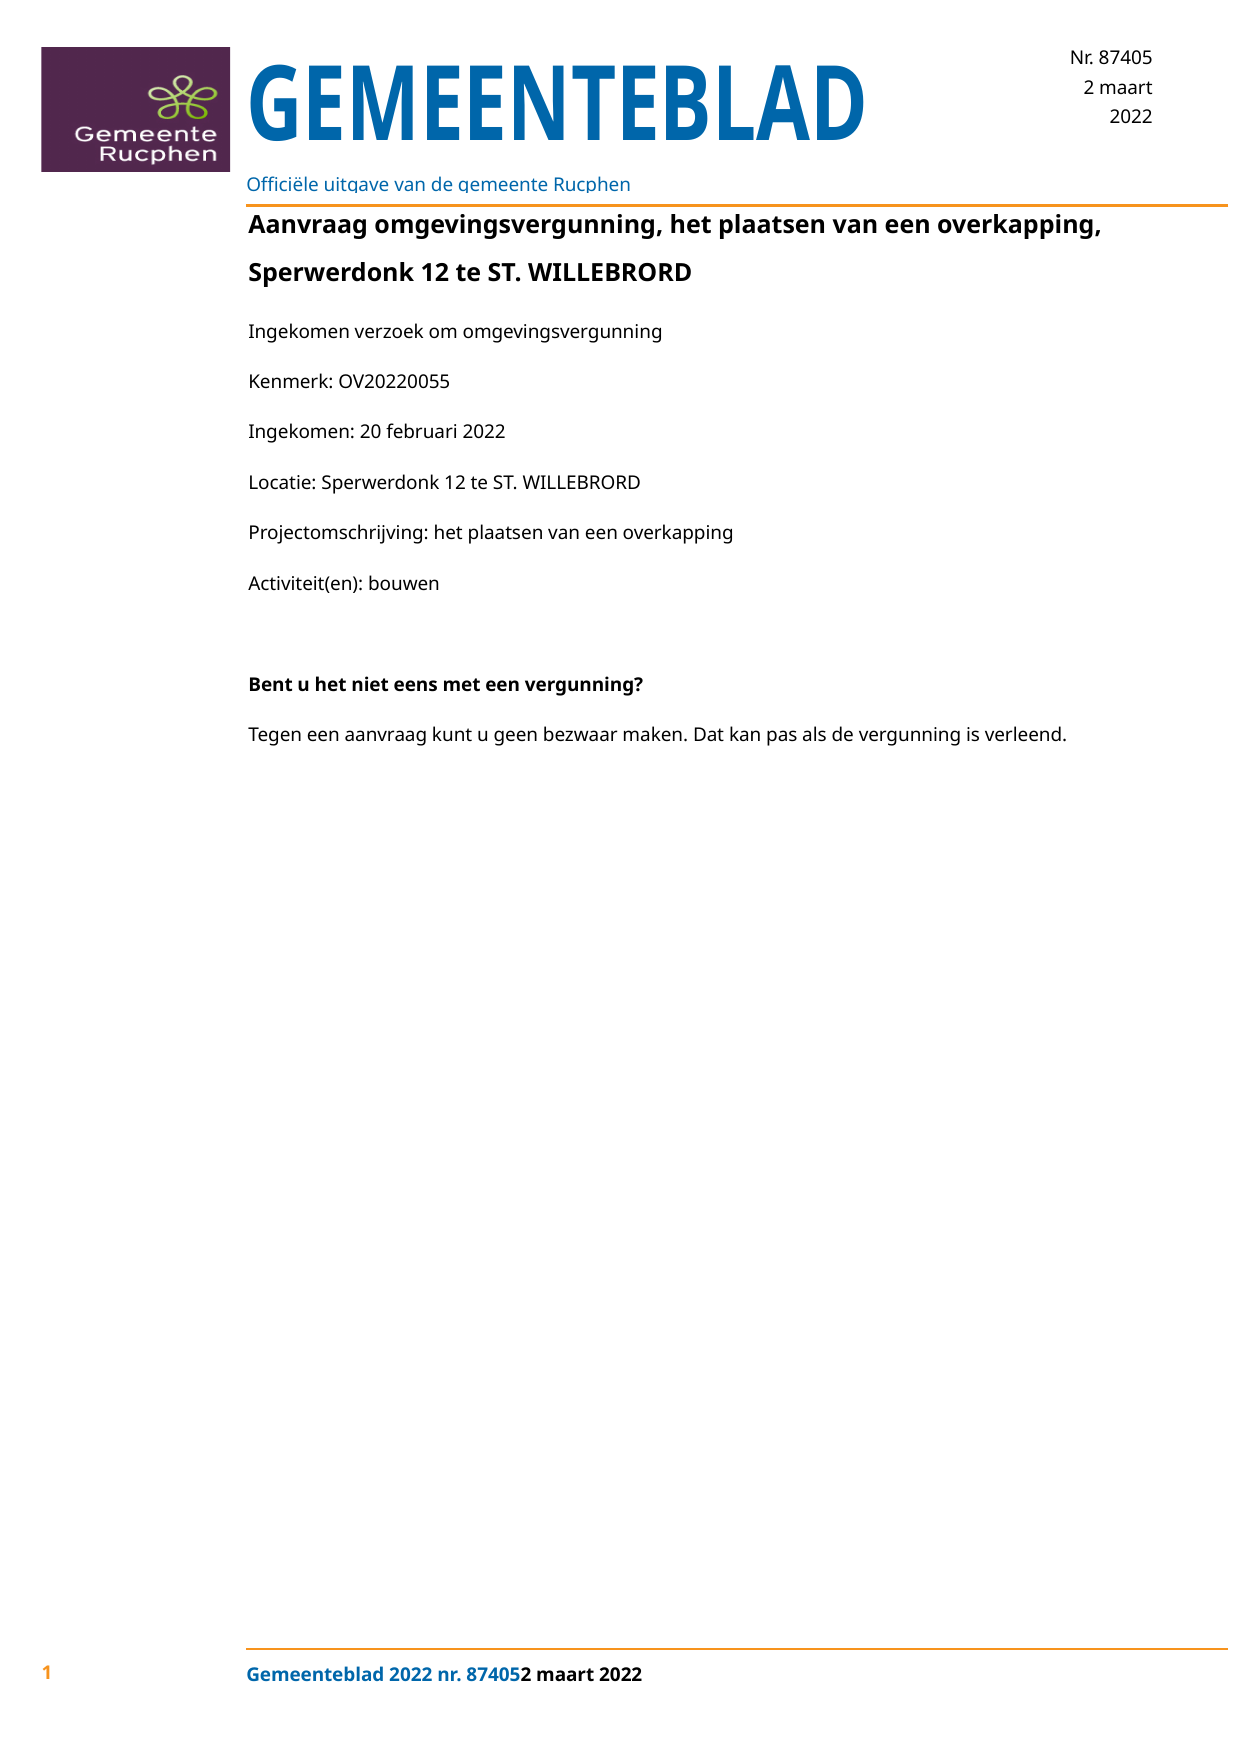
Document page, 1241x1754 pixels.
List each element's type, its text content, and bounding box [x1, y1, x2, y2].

text Ingekomen verzoek om omgevingsvergunning [248, 318, 1152, 344]
text Projectomschrijving: het plaatsen van een overkapping [248, 519, 1152, 545]
text Locatie: Sperwerdonk 12 te ST. WILLEBRORD [248, 469, 1152, 495]
text Kenmerk: OV20220055 [248, 368, 1152, 394]
text Activiteit(en): bouwen [248, 570, 1152, 596]
picture [41, 47, 231, 172]
text Tegen een aanvraag kunt u geen bezwaar maken. Dat kan pas als de vergunning is verleend. [248, 721, 1152, 747]
text Bent u het niet eens met een vergunning? [248, 671, 1152, 697]
text Ingekomen: 20 februari 2022 [248, 419, 1152, 444]
text Aanvraag omgevingsvergunning, het plaatsen van een overkapping, Sperwerdonk 12 te ST. WILLEBRORD [248, 207, 1152, 288]
